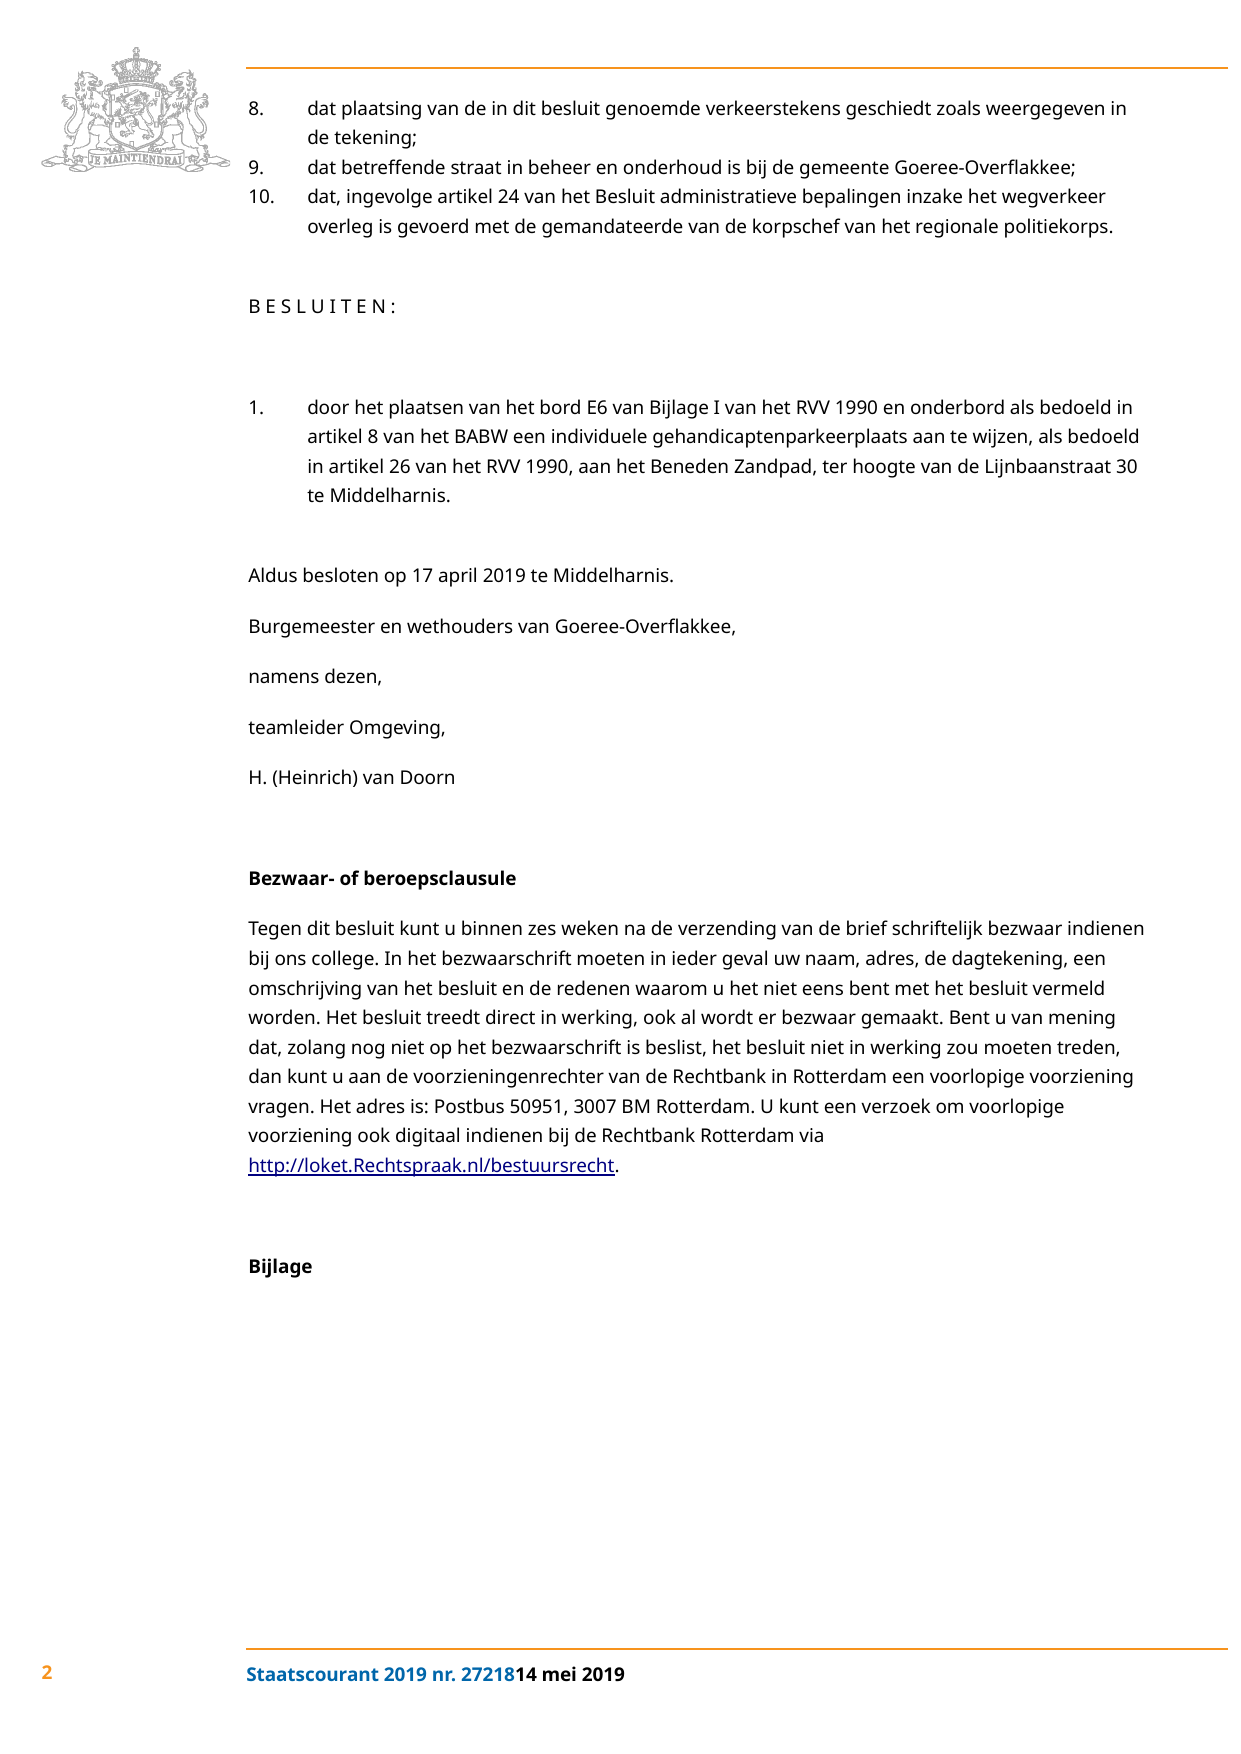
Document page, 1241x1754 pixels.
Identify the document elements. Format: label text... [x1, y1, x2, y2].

text Aldus besloten op 17 april 2019 te Middelharnis. [248, 563, 1152, 588]
text namens dezen, [248, 663, 1152, 689]
list dat, ingevolge artikel 24 van het Besluit administratieve bepalingen inzake het wegverkeer overleg is gevoerd met de gemandateerde van de korpschef van het regionale politiekorps. [248, 183, 1152, 239]
list dat betreffende straat in beheer en onderhoud is bij de gemeente Goeree-Overflakkee; [248, 154, 1152, 180]
list dat plaatsing van de in dit besluit genoemde verkeerstekens geschiedt zoals weergegeven in de tekening; [248, 95, 1152, 150]
text H. (Heinrich) van Doorn [248, 764, 1152, 790]
text Bezwaar- of beroepsclausule [248, 865, 1152, 891]
text Bijlage [248, 1253, 1152, 1279]
text Burgemeester en wethouders van Goeree-Overflakkee, [248, 613, 1152, 639]
text teamleider Omgeving, [248, 714, 1152, 740]
list door het plaatsen van het bord E6 van Bijlage I van het RVV 1990 en onderbord als bedoeld in artikel 8 van het BABW een individuele gehandicaptenparkeerplaats aan te wijzen, als bedoeld in artikel 26 van het RVV 1990, aan het Beneden Zandpad, ter hoogte van de Lijnbaanstraat 30 te Middelharnis. [248, 394, 1152, 508]
picture [41, 47, 231, 172]
text Tegen dit besluit kunt u binnen zes weken na de verzending van de brief schriftelijk bezwaar indienen bij ons college. In het bezwaarschrift moeten in ieder geval uw naam, adres, de dagtekening, een omschrijving van het besluit en de redenen waarom u het niet eens bent met het besluit vermeld worden. Het besluit treedt direct in werking, ook al wordt er bezwaar gemaakt. Bent u van mening dat, zolang nog niet op het bezwaarschrift is beslist, het besluit niet in werking zou moeten treden, dan kunt u aan de voorzieningenrechter van de Rechtbank in Rotterdam een voorlopige voorziening vragen. Het adres is: Postbus 50951, 3007 BM Rotterdam. U kunt een verzoek om voorlopige voorziening ook digitaal indienen bij de Rechtbank Rotterdam via http://loket.Rechtspraak.nl/bestuursrecht. [248, 916, 1152, 1178]
text B E S L U I T E N : [248, 293, 1152, 319]
